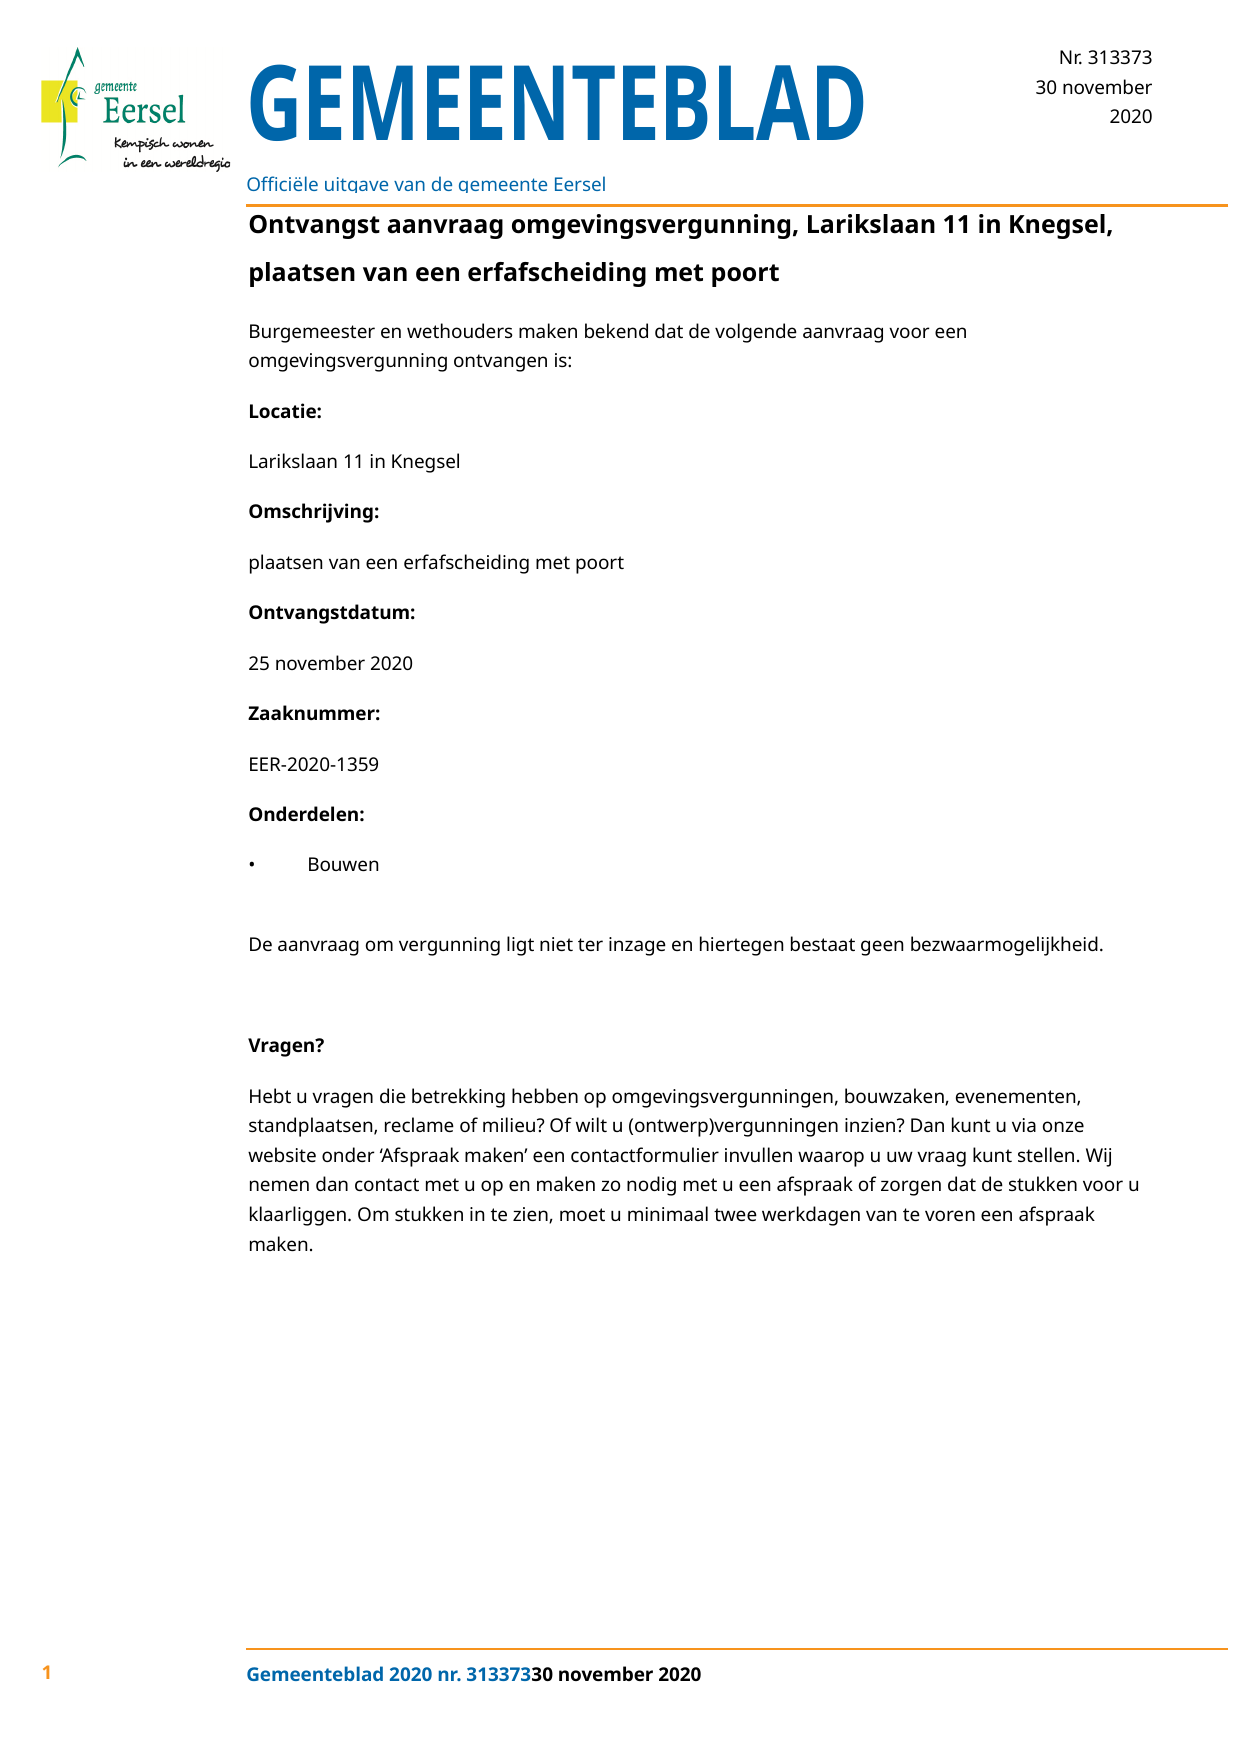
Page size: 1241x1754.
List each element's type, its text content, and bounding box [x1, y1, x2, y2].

picture [41, 47, 231, 172]
text Onderdelen: [248, 801, 1152, 827]
text Burgemeester en wethouders maken bekend dat de volgende aanvraag voor een omgevingsvergunning ontvangen is: [248, 318, 1152, 373]
text plaatsen van een erfafscheiding met poort [248, 549, 1152, 575]
text Vragen? [248, 1032, 1152, 1058]
text Ontvangst aanvraag omgevingsvergunning, Larikslaan 11 in Knegsel, plaatsen van een erfafscheiding met poort [248, 207, 1152, 288]
text Larikslaan 11 in Knegsel [248, 448, 1152, 474]
text Hebt u vragen die betrekking hebben op omgevingsvergunningen, bouwzaken, evenementen, standplaatsen, reclame of milieu? Of wilt u (ontwerp)vergunningen inzien? Dan kunt u via onze website onder ‘Afspraak maken’ een contactformulier invullen waarop u uw vraag kunt stellen. Wij nemen dan contact met u op en maken zo nodig met u een afspraak of zorgen dat de stukken voor u klaarliggen. Om stukken in te zien, moet u minimaal twee werkdagen van te voren een afspraak maken. [248, 1083, 1152, 1257]
text Omschrijving: [248, 499, 1152, 524]
text Ontvangstdatum: [248, 599, 1152, 625]
text De aanvraag om vergunning ligt niet ter inzage en hiertegen bestaat geen bezwaarmogelijkheid. [248, 932, 1152, 957]
list Bouwen [248, 852, 1152, 877]
text Locatie: [248, 398, 1152, 424]
text EER-2020-1359 [248, 751, 1152, 777]
text Zaaknummer: [248, 700, 1152, 726]
text 25 november 2020 [248, 650, 1152, 676]
